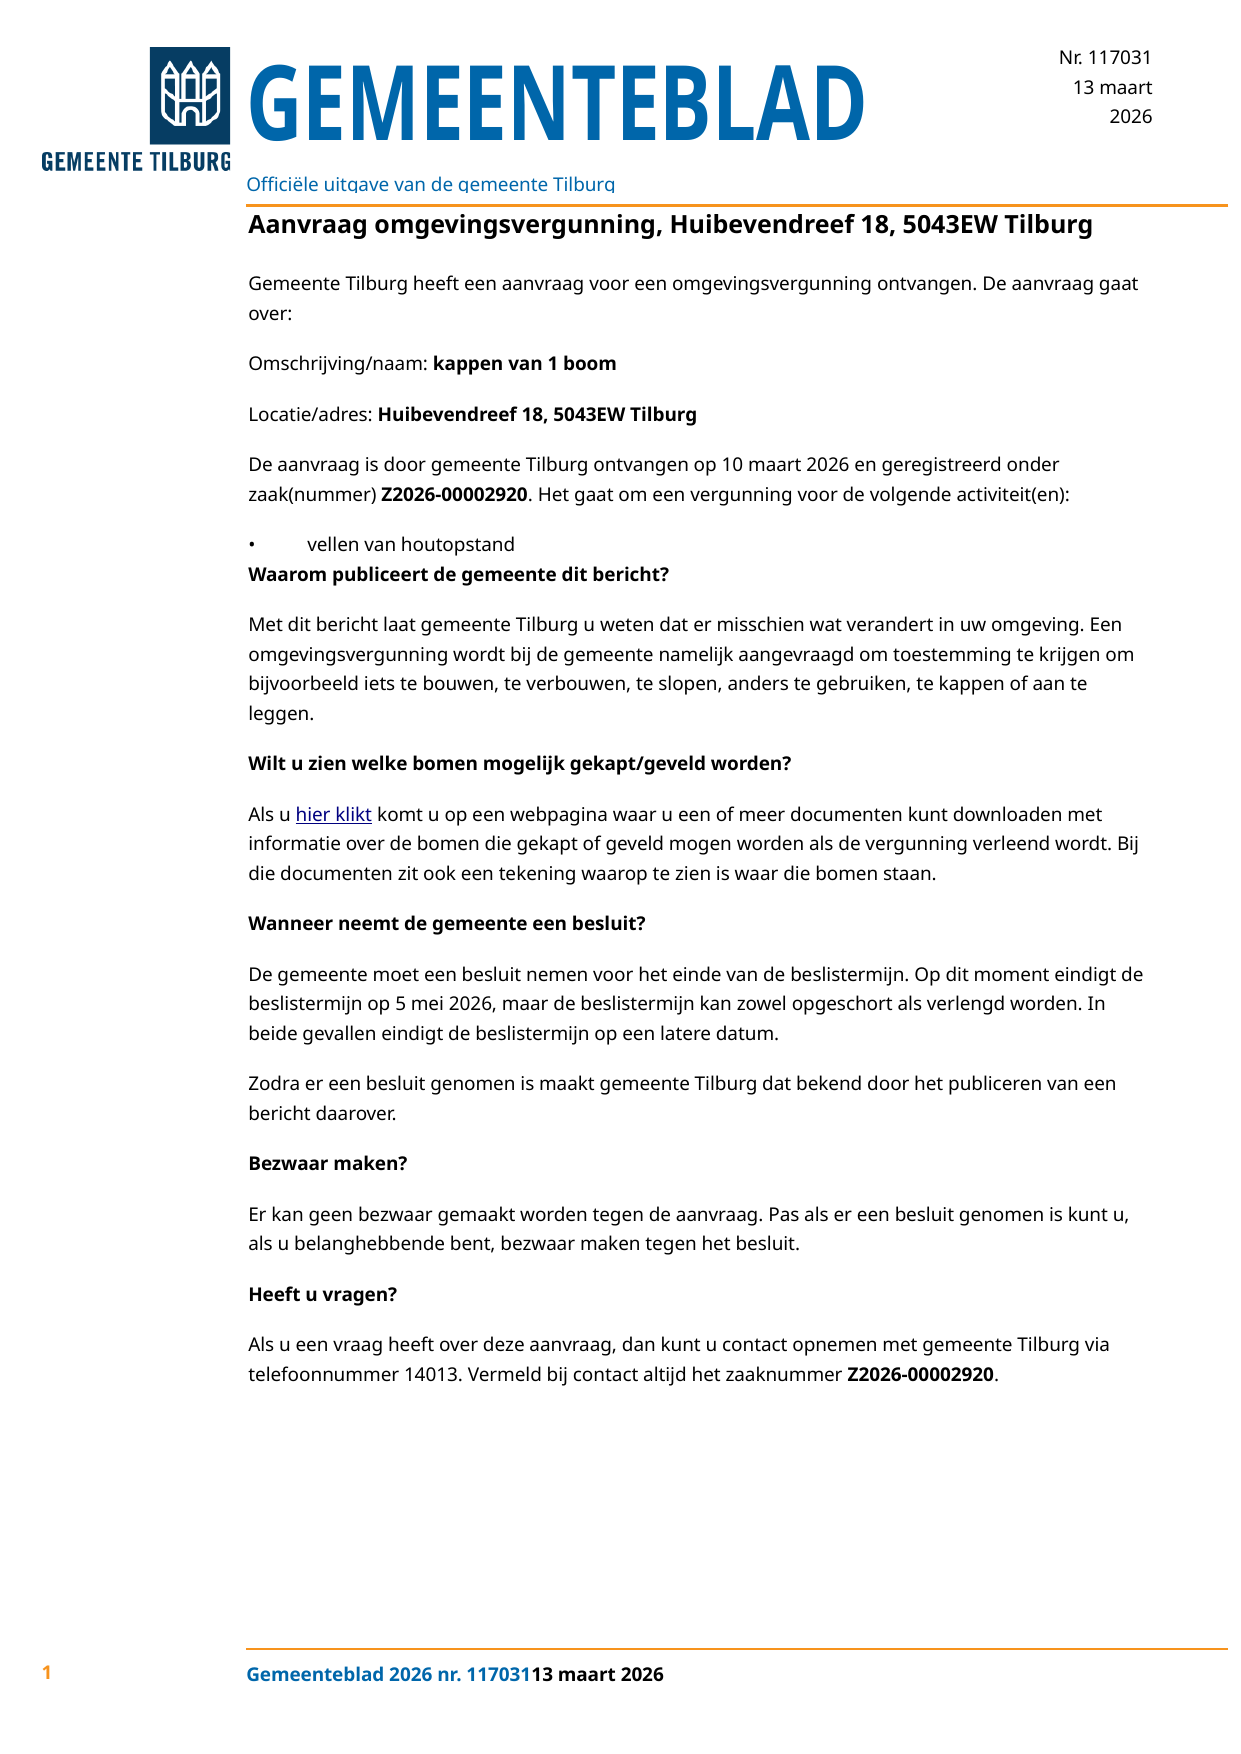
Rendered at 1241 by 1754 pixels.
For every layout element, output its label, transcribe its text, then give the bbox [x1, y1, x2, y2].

list vellen van houtopstand [248, 531, 1152, 557]
text Heeft u vragen? [248, 1281, 1152, 1306]
text Locatie/adres: Huibevendreef 18, 5043EW Tilburg [248, 401, 1152, 426]
text De aanvraag is door gemeente Tilburg ontvangen op 10 maart 2026 en geregistreerd onder zaak(nummer) Z2026-00002920. Het gaat om een vergunning voor de volgende activiteit(en): [248, 451, 1152, 506]
text De gemeente moet een besluit nemen voor het einde van de beslistermijn. Op dit moment eindigt de beslistermijn op 5 mei 2026, maar de beslistermijn kan zowel opgeschort als verlengd worden. In beide gevallen eindigt de beslistermijn op een latere datum. [248, 961, 1152, 1046]
text Omschrijving/naam: kappen van 1 boom [248, 350, 1152, 376]
text Als u een vraag heeft over deze aanvraag, dan kunt u contact opnemen met gemeente Tilburg via telefoonnummer 14013. Vermeld bij contact altijd het zaaknummer Z2026-00002920. [248, 1331, 1152, 1386]
text Zodra er een besluit genomen is maakt gemeente Tilburg dat bekend door het publiceren van een bericht daarover. [248, 1070, 1152, 1126]
text Waarom publiceert de gemeente dit bericht? [248, 561, 1152, 586]
text Wilt u zien welke bomen mogelijk gekapt/geveld worden? [248, 750, 1152, 776]
text Bezwaar maken? [248, 1150, 1152, 1176]
text Als u hier klikt komt u op een webpagina waar u een of meer documenten kunt downloaden met informatie over de bomen die gekapt of geveld mogen worden als de vergunning verleend wordt. Bij die documenten zit ook een tekening waarop te zien is waar die bomen staan. [248, 801, 1152, 886]
text Met dit bericht laat gemeente Tilburg u weten dat er misschien wat verandert in uw omgeving. Een omgevingsvergunning wordt bij de gemeente namelijk aangevraagd om toestemming te krijgen om bijvoorbeeld iets te bouwen, te verbouwen, te slopen, anders te gebruiken, te kappen of aan te leggen. [248, 611, 1152, 726]
text Wanneer neemt de gemeente een besluit? [248, 910, 1152, 936]
text Aanvraag omgevingsvergunning, Huibevendreef 18, 5043EW Tilburg [248, 207, 1152, 241]
text Er kan geen bezwaar gemaakt worden tegen de aanvraag. Pas als er een besluit genomen is kunt u, als u belanghebbende bent, bezwaar maken tegen het besluit. [248, 1201, 1152, 1256]
text Gemeente Tilburg heeft een aanvraag voor een omgevingsvergunning ontvangen. De aanvraag gaat over: [248, 270, 1152, 326]
picture [41, 47, 231, 172]
